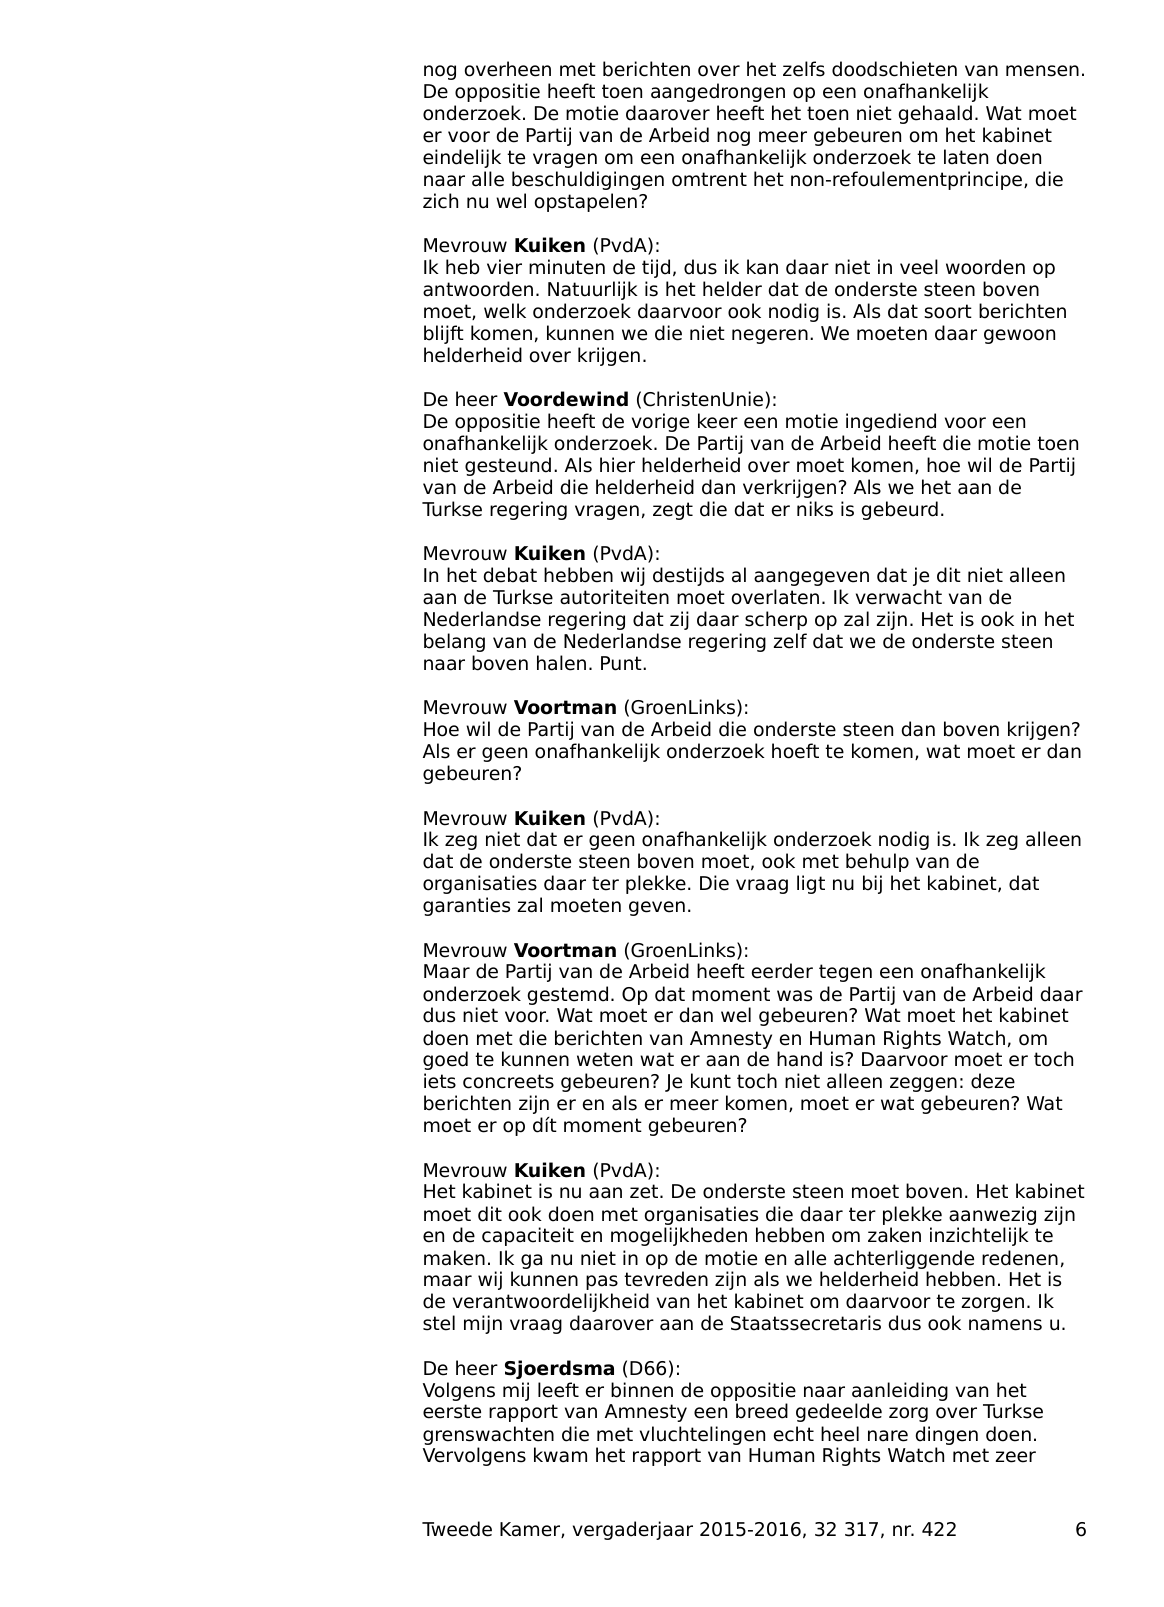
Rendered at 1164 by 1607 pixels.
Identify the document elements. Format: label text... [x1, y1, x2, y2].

text Het kabinet is nu aan zet. De onderste steen moet boven. Het kabinet moet dit ook doen met organisaties die daar ter plekke aanwezig zijn en de capaciteit en mogelijkheden hebben om zaken inzichtelijk te maken. Ik ga nu niet in op de motie en alle achterliggende redenen, maar wij kunnen pas tevreden zijn als we helderheid hebben. Het is de verantwoordelijkheid van het kabinet om daarvoor te zorgen. Ik stel mijn vraag daarover aan de Staatssecretaris dus ook namens u. [422, 1181, 1087, 1335]
text Ik zeg niet dat er geen onafhankelijk onderzoek nodig is. Ik zeg alleen dat de onderste steen boven moet, ook met behulp van de organisaties daar ter plekke. Die vraag ligt nu bij het kabinet, dat garanties zal moeten geven. [422, 829, 1087, 917]
text De oppositie heeft de vorige keer een motie ingediend voor een onafhankelijk onderzoek. De Partij van de Arbeid heeft die motie toen niet gesteund. Als hier helderheid over moet komen, hoe wil de Partij van de Arbeid die helderheid dan verkrijgen? Als we het aan de Turkse regering vragen, zegt die dat er niks is gebeurd. [422, 411, 1087, 521]
text Mevrouw Voortman (GroenLinks): [422, 939, 1087, 961]
text Mevrouw Kuiken (PvdA): [422, 1159, 1087, 1181]
text Mevrouw Kuiken (PvdA): [422, 543, 1087, 565]
text De heer Voordewind (ChristenUnie): [422, 389, 1087, 411]
text Hoe wil de Partij van de Arbeid die onderste steen dan boven krijgen? Als er geen onafhankelijk onderzoek hoeft te komen, wat moet er dan gebeuren? [422, 719, 1087, 785]
text In het debat hebben wij destijds al aangegeven dat je dit niet alleen aan de Turkse autoriteiten moet overlaten. Ik verwacht van de Nederlandse regering dat zij daar scherp op zal zijn. Het is ook in het belang van de Nederlandse regering zelf dat we de onderste steen naar boven halen. Punt. [422, 565, 1087, 675]
text Maar de Partij van de Arbeid heeft eerder tegen een onafhankelijk onderzoek gestemd. Op dat moment was de Partij van de Arbeid daar dus niet voor. Wat moet er dan wel gebeuren? Wat moet het kabinet doen met die berichten van Amnesty en Human Rights Watch, om goed te kunnen weten wat er aan de hand is? Daarvoor moet er toch iets concreets gebeuren? Je kunt toch niet alleen zeggen: deze berichten zijn er en als er meer komen, moet er wat gebeuren? Wat moet er op dít moment gebeuren? [422, 961, 1087, 1137]
text nog overheen met berichten over het zelfs doodschieten van mensen. De oppositie heeft toen aangedrongen op een onafhankelijk onderzoek. De motie daarover heeft het toen niet gehaald. Wat moet er voor de Partij van de Arbeid nog meer gebeuren om het kabinet eindelijk te vragen om een onafhankelijk onderzoek te laten doen naar alle beschuldigingen omtrent het non-refoulementprincipe, die zich nu wel opstapelen? [422, 59, 1087, 213]
text Volgens mij leeft er binnen de oppositie naar aanleiding van het eerste rapport van Amnesty een breed gedeelde zorg over Turkse grenswachten die met vluchtelingen echt heel nare dingen doen. Vervolgens kwam het rapport van Human Rights Watch met zeer [422, 1379, 1087, 1467]
text Ik heb vier minuten de tijd, dus ik kan daar niet in veel woorden op antwoorden. Natuurlijk is het helder dat de onderste steen boven moet, welk onderzoek daarvoor ook nodig is. Als dat soort berichten blijft komen, kunnen we die niet negeren. We moeten daar gewoon helderheid over krijgen. [422, 257, 1087, 367]
text Mevrouw Kuiken (PvdA): [422, 807, 1087, 829]
text Mevrouw Voortman (GroenLinks): [422, 697, 1087, 719]
text De heer Sjoerdsma (D66): [422, 1357, 1087, 1379]
text Mevrouw Kuiken (PvdA): [422, 235, 1087, 257]
